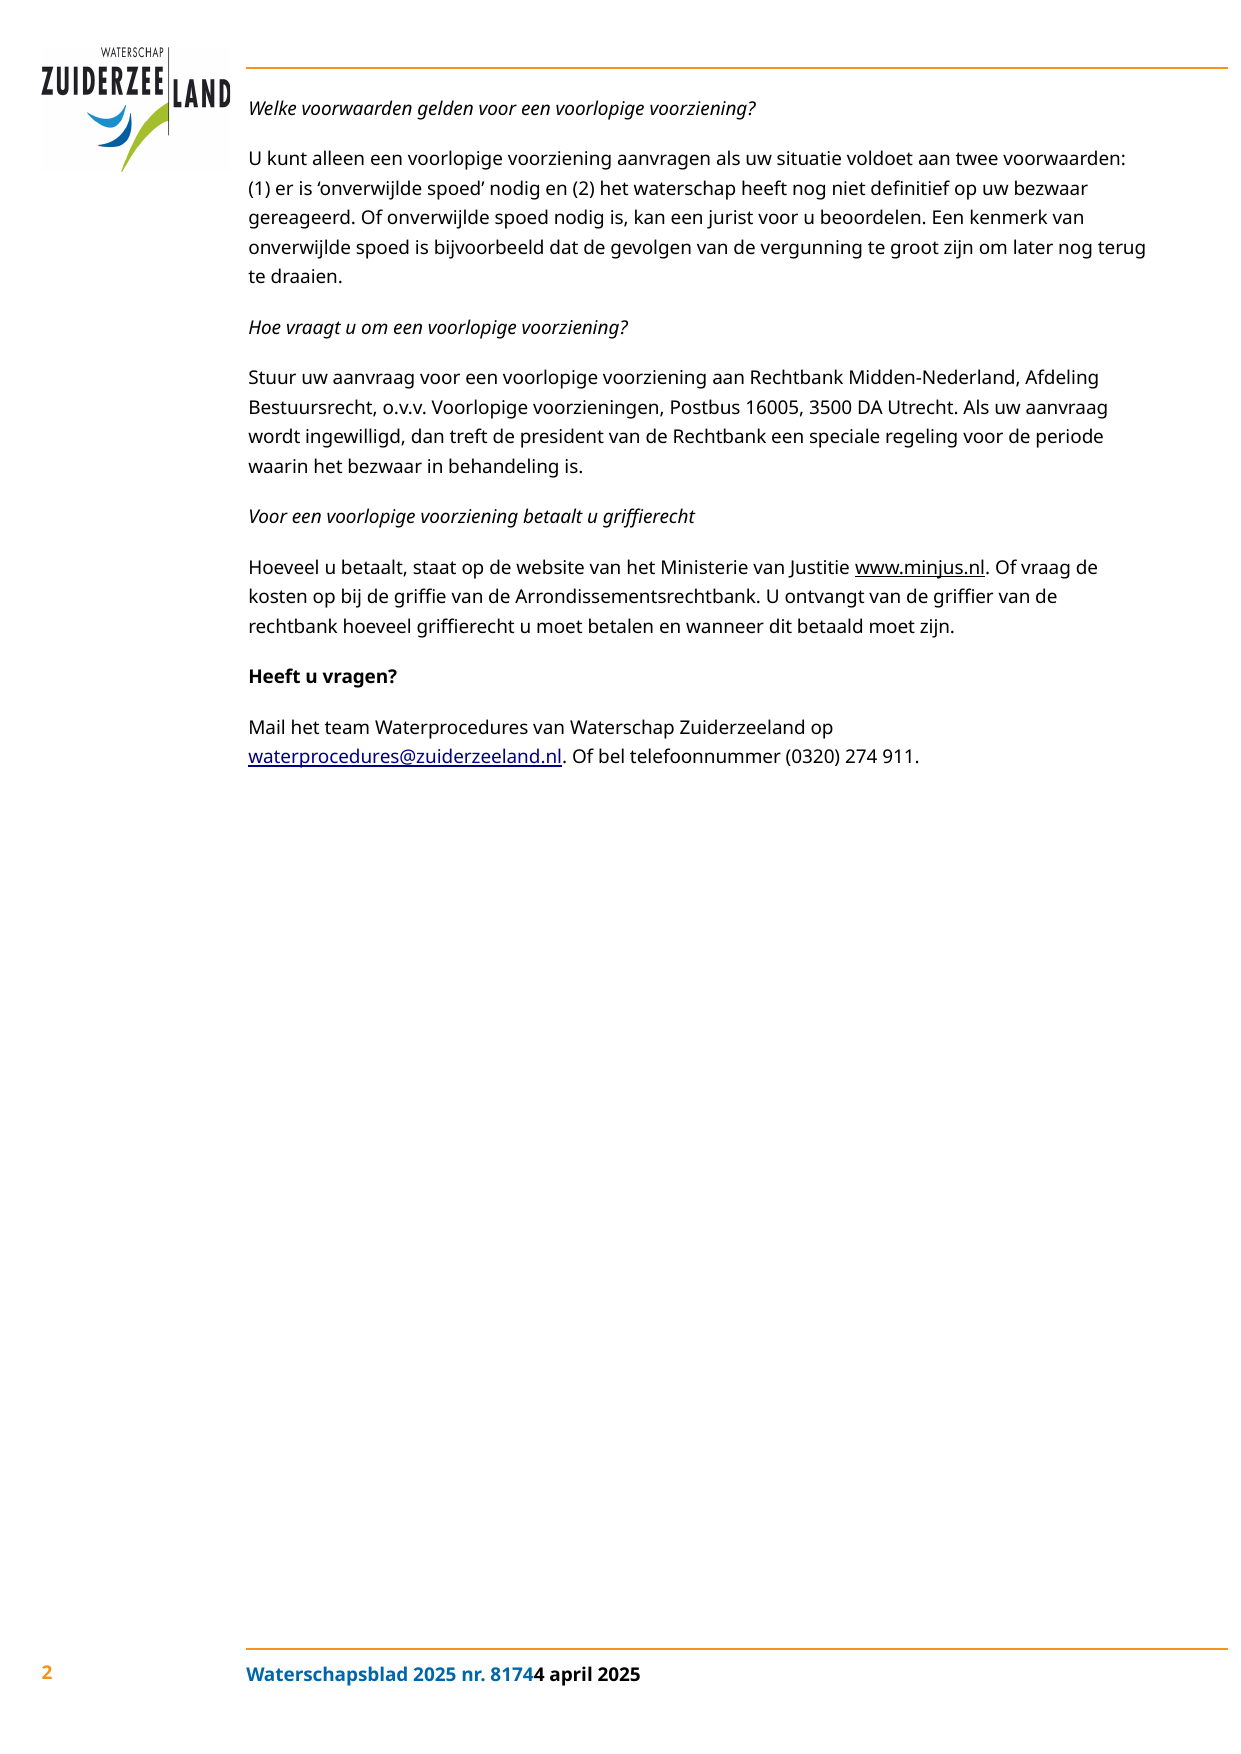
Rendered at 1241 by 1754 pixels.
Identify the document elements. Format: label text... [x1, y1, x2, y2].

text Heeft u vragen? [248, 663, 1152, 689]
text Voor een voorlopige voorziening betaalt u griffierecht [248, 503, 1152, 529]
text Welke voorwaarden gelden voor een voorlopige voorziening? [248, 95, 1152, 121]
text Stuur uw aanvraag voor een voorlopige voorziening aan Rechtbank Midden-Nederland, Afdeling Bestuursrecht, o.v.v. Voorlopige voorzieningen, Postbus 16005, 3500 DA Utrecht. Als uw aanvraag wordt ingewilligd, dan treft de president van de Rechtbank een speciale regeling voor de periode waarin het bezwaar in behandeling is. [248, 364, 1152, 479]
text Mail het team Waterprocedures van Waterschap Zuiderzeeland op waterprocedures@zuiderzeeland.nl. Of bel telefoonnummer (0320) 274 911. [248, 714, 1152, 769]
picture [41, 47, 231, 172]
text Hoe vraagt u om een voorlopige voorziening? [248, 314, 1152, 340]
text Hoeveel u betaalt, staat op de website van het Ministerie van Justitie www.minjus.nl. Of vraag de kosten op bij de griffie van de Arrondissementsrechtbank. U ontvangt van de griffier van de rechtbank hoeveel griffierecht u moet betalen en wanneer dit betaald moet zijn. [248, 554, 1152, 639]
text U kunt alleen een voorlopige voorziening aanvragen als uw situatie voldoet aan twee voorwaarden: (1) er is ‘onverwijlde spoed’ nodig en (2) het waterschap heeft nog niet definitief op uw bezwaar gereageerd. Of onverwijlde spoed nodig is, kan een jurist voor u beoordelen. Een kenmerk van onverwijlde spoed is bijvoorbeeld dat de gevolgen van de vergunning te groot zijn om later nog terug te draaien. [248, 145, 1152, 289]
